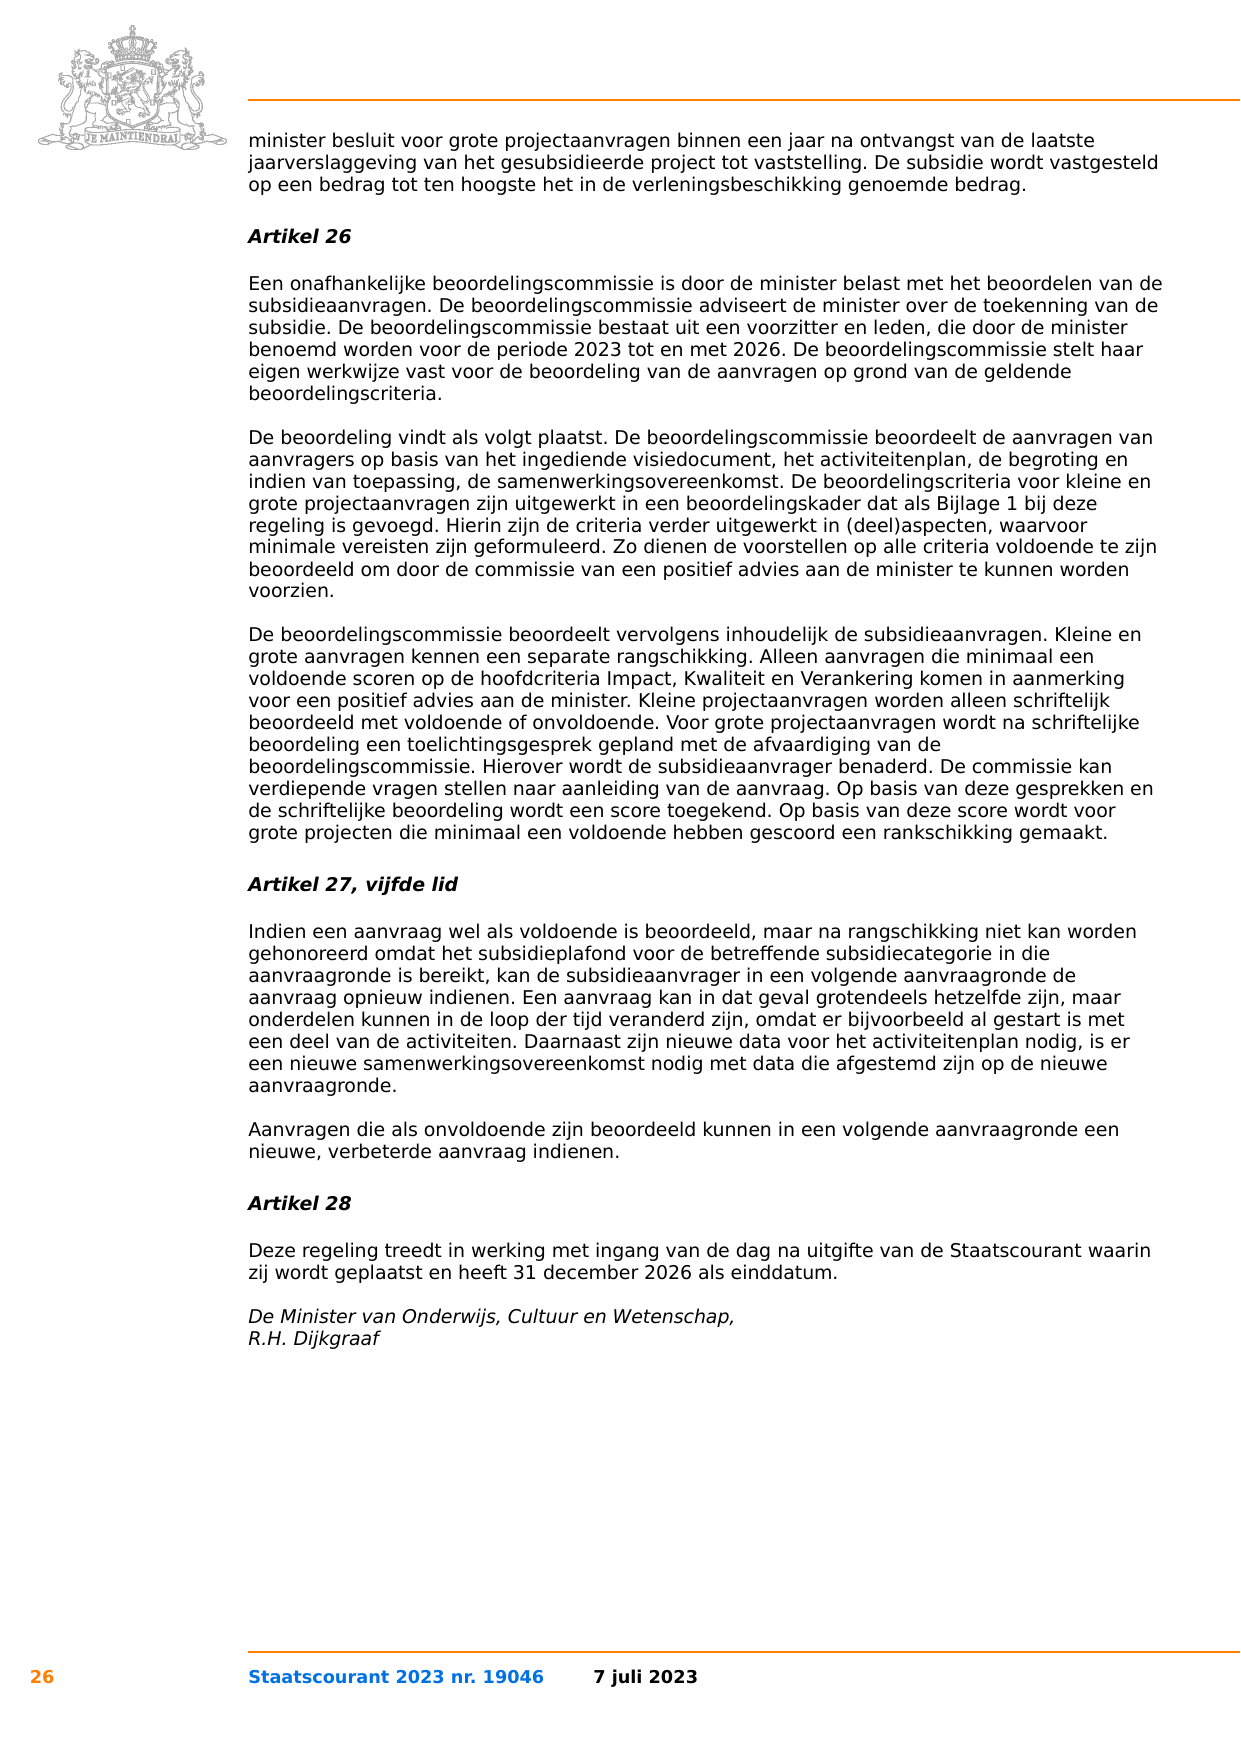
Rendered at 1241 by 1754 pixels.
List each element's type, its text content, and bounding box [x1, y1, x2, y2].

text minister besluit voor grote projectaanvragen binnen een jaar na ontvangst van de laatste jaarverslaggeving van het gesubsidieerde project tot vaststelling. De subsidie wordt vastgesteld op een bedrag tot ten hoogste het in de verleningsbeschikking genoemde bedrag. [248, 130, 1163, 196]
text Indien een aanvraag wel als voldoende is beoordeeld, maar na rangschikking niet kan worden gehonoreerd omdat het subsidieplafond voor de betreffende subsidiecategorie in die aanvraagronde is bereikt, kan de subsidieaanvrager in een volgende aanvraagronde de aanvraag opnieuw indienen. Een aanvraag kan in dat geval grotendeels hetzelfde zijn, maar onderdelen kunnen in de loop der tijd veranderd zijn, omdat er bijvoorbeeld al gestart is met een deel van de activiteiten. Daarnaast zijn nieuwe data voor het activiteitenplan nodig, is er een nieuwe samenwerkingsovereenkomst nodig met data die afgestemd zijn op de nieuwe aanvraagronde. [248, 921, 1163, 1097]
subtitle Artikel 27, vijfde lid [248, 874, 1163, 896]
text Een onafhankelijke beoordelingscommissie is door de minister belast met het beoordelen van de subsidieaanvragen. De beoordelingscommissie adviseert de minister over de toekenning van de subsidie. De beoordelingscommissie bestaat uit een voorzitter en leden, die door de minister benoemd worden voor de periode 2023 tot en met 2026. De beoordelingscommissie stelt haar eigen werkwijze vast voor de beoordeling van de aanvragen op grond van de geldende beoordelingscriteria. [248, 273, 1163, 405]
subtitle Artikel 28 [248, 1193, 1163, 1215]
picture [38, 25, 227, 150]
text De Minister van Onderwijs, Cultuur en Wetenschap, R.H. Dijkgraaf [248, 1306, 1163, 1349]
text Aanvragen die als onvoldoende zijn beoordeeld kunnen in een volgende aanvraagronde een nieuwe, verbeterde aanvraag indienen. [248, 1119, 1163, 1163]
text Deze regeling treedt in werking met ingang van de dag na uitgifte van de Staatscourant waarin zij wordt geplaatst en heeft 31 december 2026 als einddatum. [248, 1240, 1163, 1284]
text De beoordeling vindt als volgt plaatst. De beoordelingscommissie beoordeelt de aanvragen van aanvragers op basis van het ingediende visiedocument, het activiteitenplan, de begroting en indien van toepassing, de samenwerkingsovereenkomst. De beoordelingscriteria voor kleine en grote projectaanvragen zijn uitgewerkt in een beoordelingskader dat als Bijlage 1 bij deze regeling is gevoegd. Hierin zijn de criteria verder uitgewerkt in (deel)aspecten, waarvoor minimale vereisten zijn geformuleerd. Zo dienen de voorstellen op alle criteria voldoende te zijn beoordeeld om door de commissie van een positief advies aan de minister te kunnen worden voorzien. [248, 427, 1163, 602]
subtitle Artikel 26 [248, 226, 1163, 248]
text De beoordelingscommissie beoordeelt vervolgens inhoudelijk de subsidieaanvragen. Kleine en grote aanvragen kennen een separate rangschikking. Alleen aanvragen die minimaal een voldoende scoren op de hoofdcriteria Impact, Kwaliteit en Verankering komen in aanmerking voor een positief advies aan de minister. Kleine projectaanvragen worden alleen schriftelijk beoordeeld met voldoende of onvoldoende. Voor grote projectaanvragen wordt na schriftelijke beoordeling een toelichtingsgesprek gepland met de afvaardiging van de beoordelingscommissie. Hierover wordt de subsidieaanvrager benaderd. De commissie kan verdiepende vragen stellen naar aanleiding van de aanvraag. Op basis van deze gesprekken en de schriftelijke beoordeling wordt een score toegekend. Op basis van deze score wordt voor grote projecten die minimaal een voldoende hebben gescoord een rankschikking gemaakt. [248, 624, 1163, 844]
